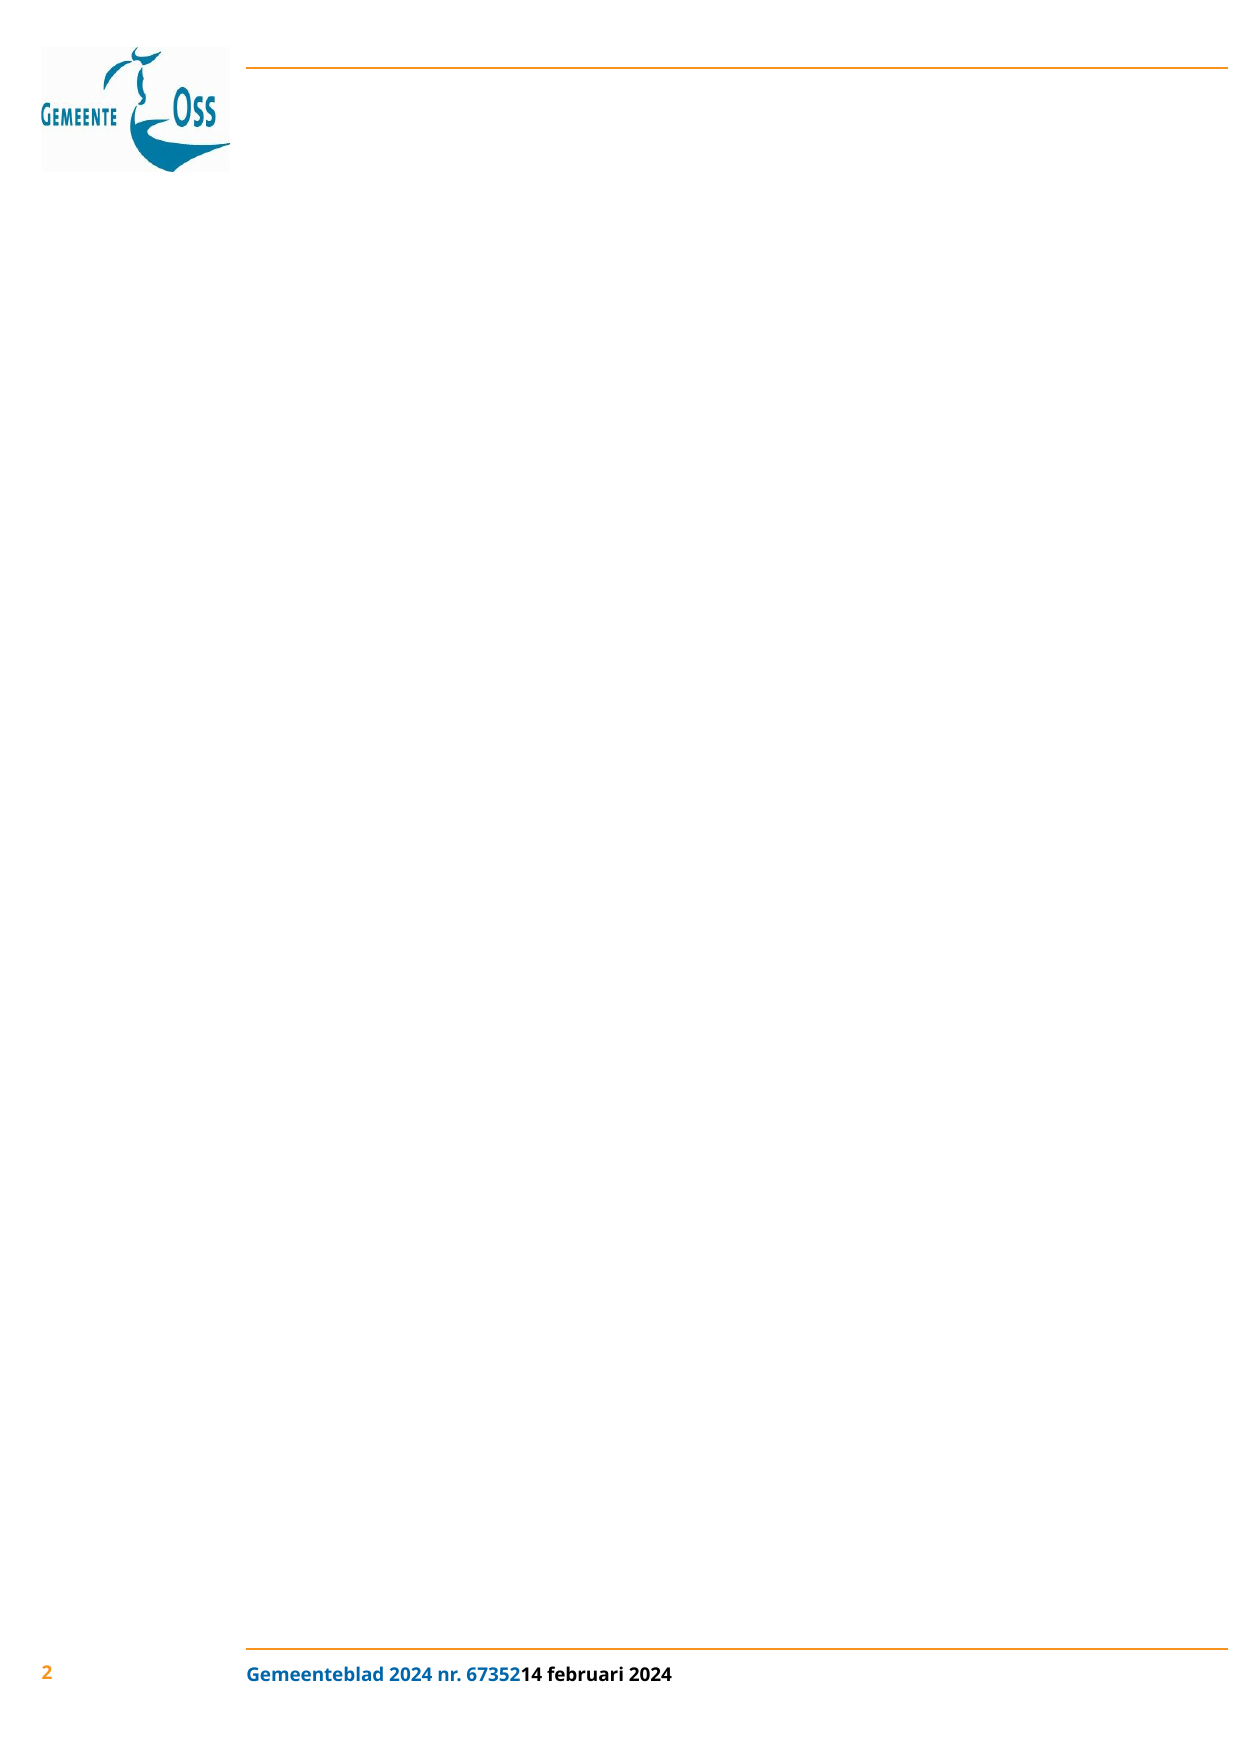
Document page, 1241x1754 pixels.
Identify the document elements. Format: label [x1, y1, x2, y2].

picture [41, 47, 231, 172]
